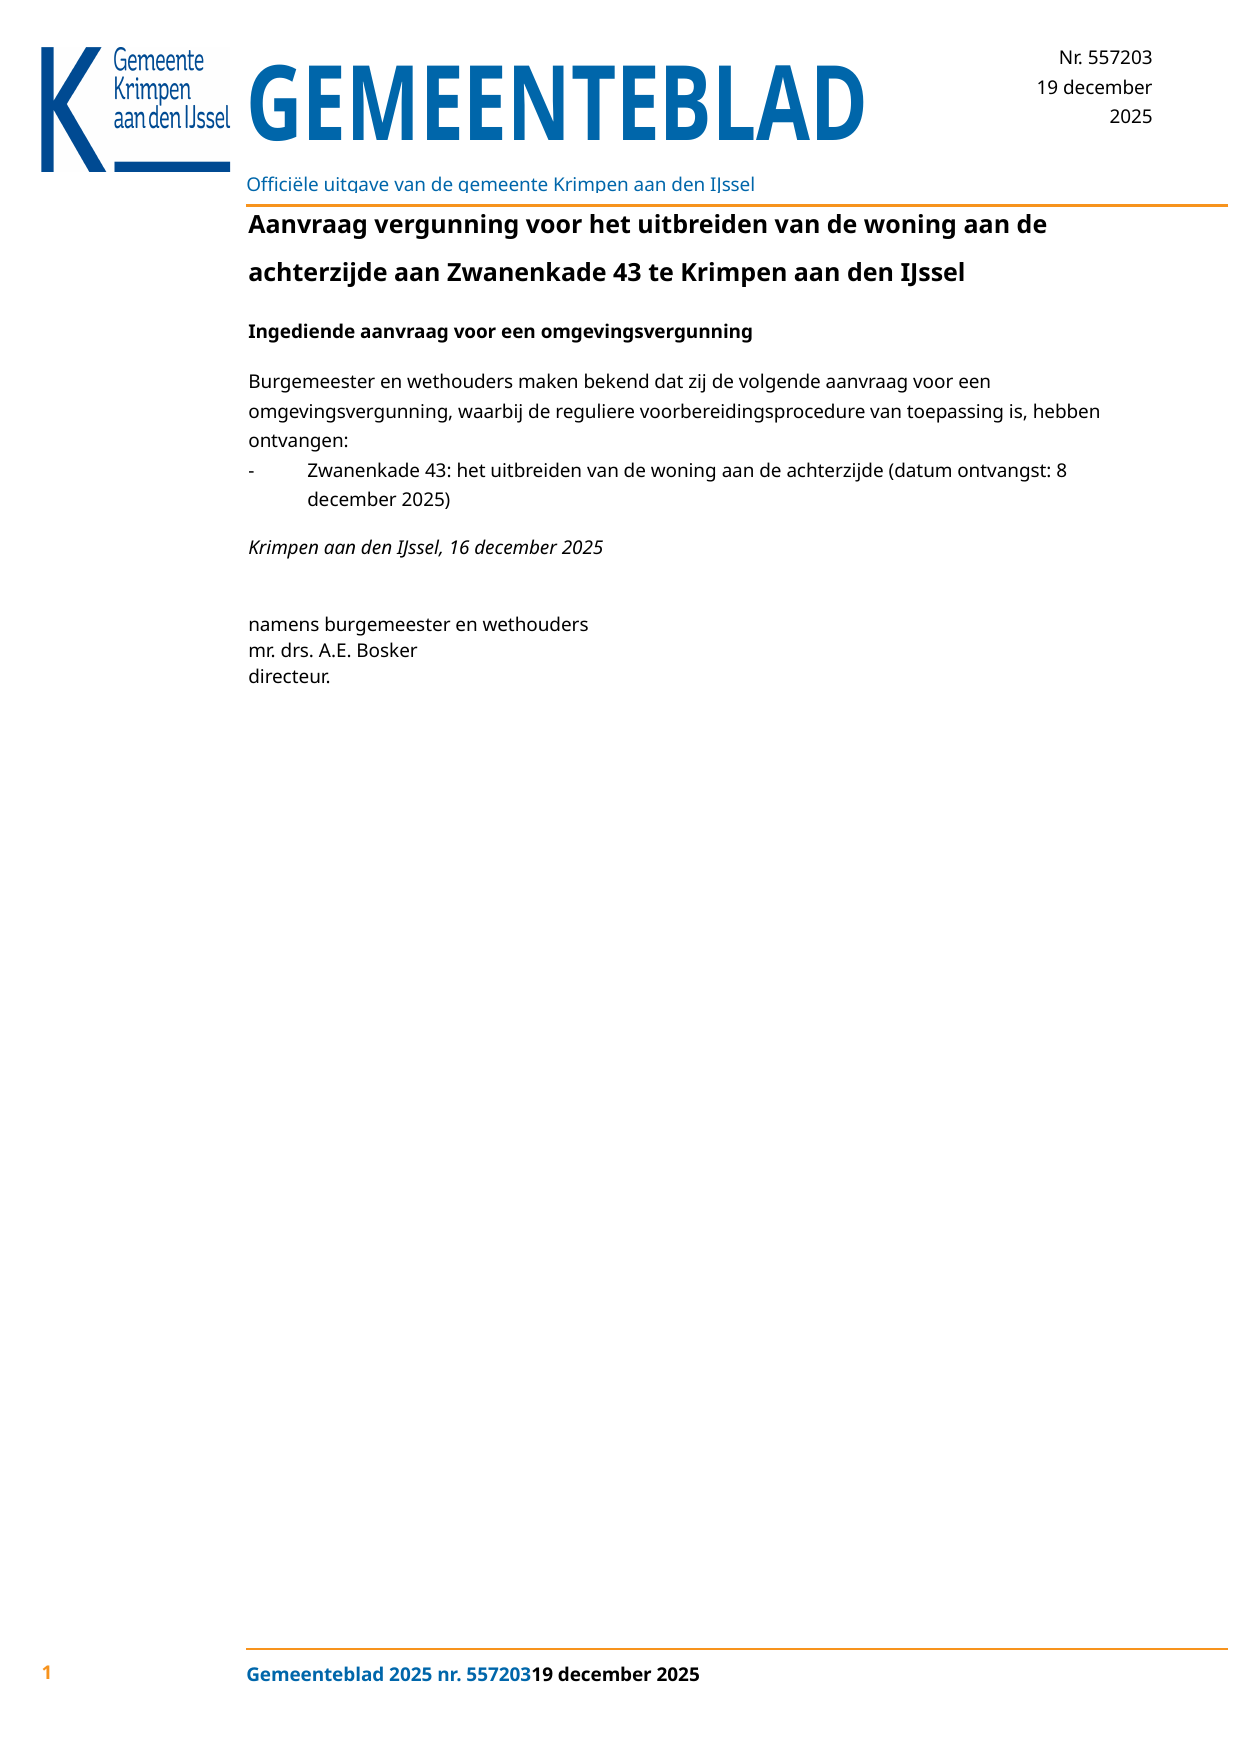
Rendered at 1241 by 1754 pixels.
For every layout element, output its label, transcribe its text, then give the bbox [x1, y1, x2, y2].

text Ingediende aanvraag voor een omgevingsvergunning [248, 318, 1152, 344]
list Zwanenkade 43: het uitbreiden van de woning aan de achterzijde (datum ontvangst: 8 december 2025) [248, 457, 1152, 512]
text Burgemeester en wethouders maken bekend dat zij de volgende aanvraag voor een omgevingsvergunning, waarbij de reguliere voorbereidingsprocedure van toepassing is, hebben ontvangen: [248, 368, 1152, 453]
text directeur. [248, 663, 1152, 689]
picture [41, 47, 231, 172]
text Aanvraag vergunning voor het uitbreiden van de woning aan de achterzijde aan Zwanenkade 43 te Krimpen aan den IJssel [248, 207, 1152, 288]
text mr. drs. A.E. Bosker [248, 637, 1152, 663]
text namens burgemeester en wethouders [248, 612, 1152, 637]
text Krimpen aan den IJssel, 16 december 2025 [248, 534, 1152, 560]
